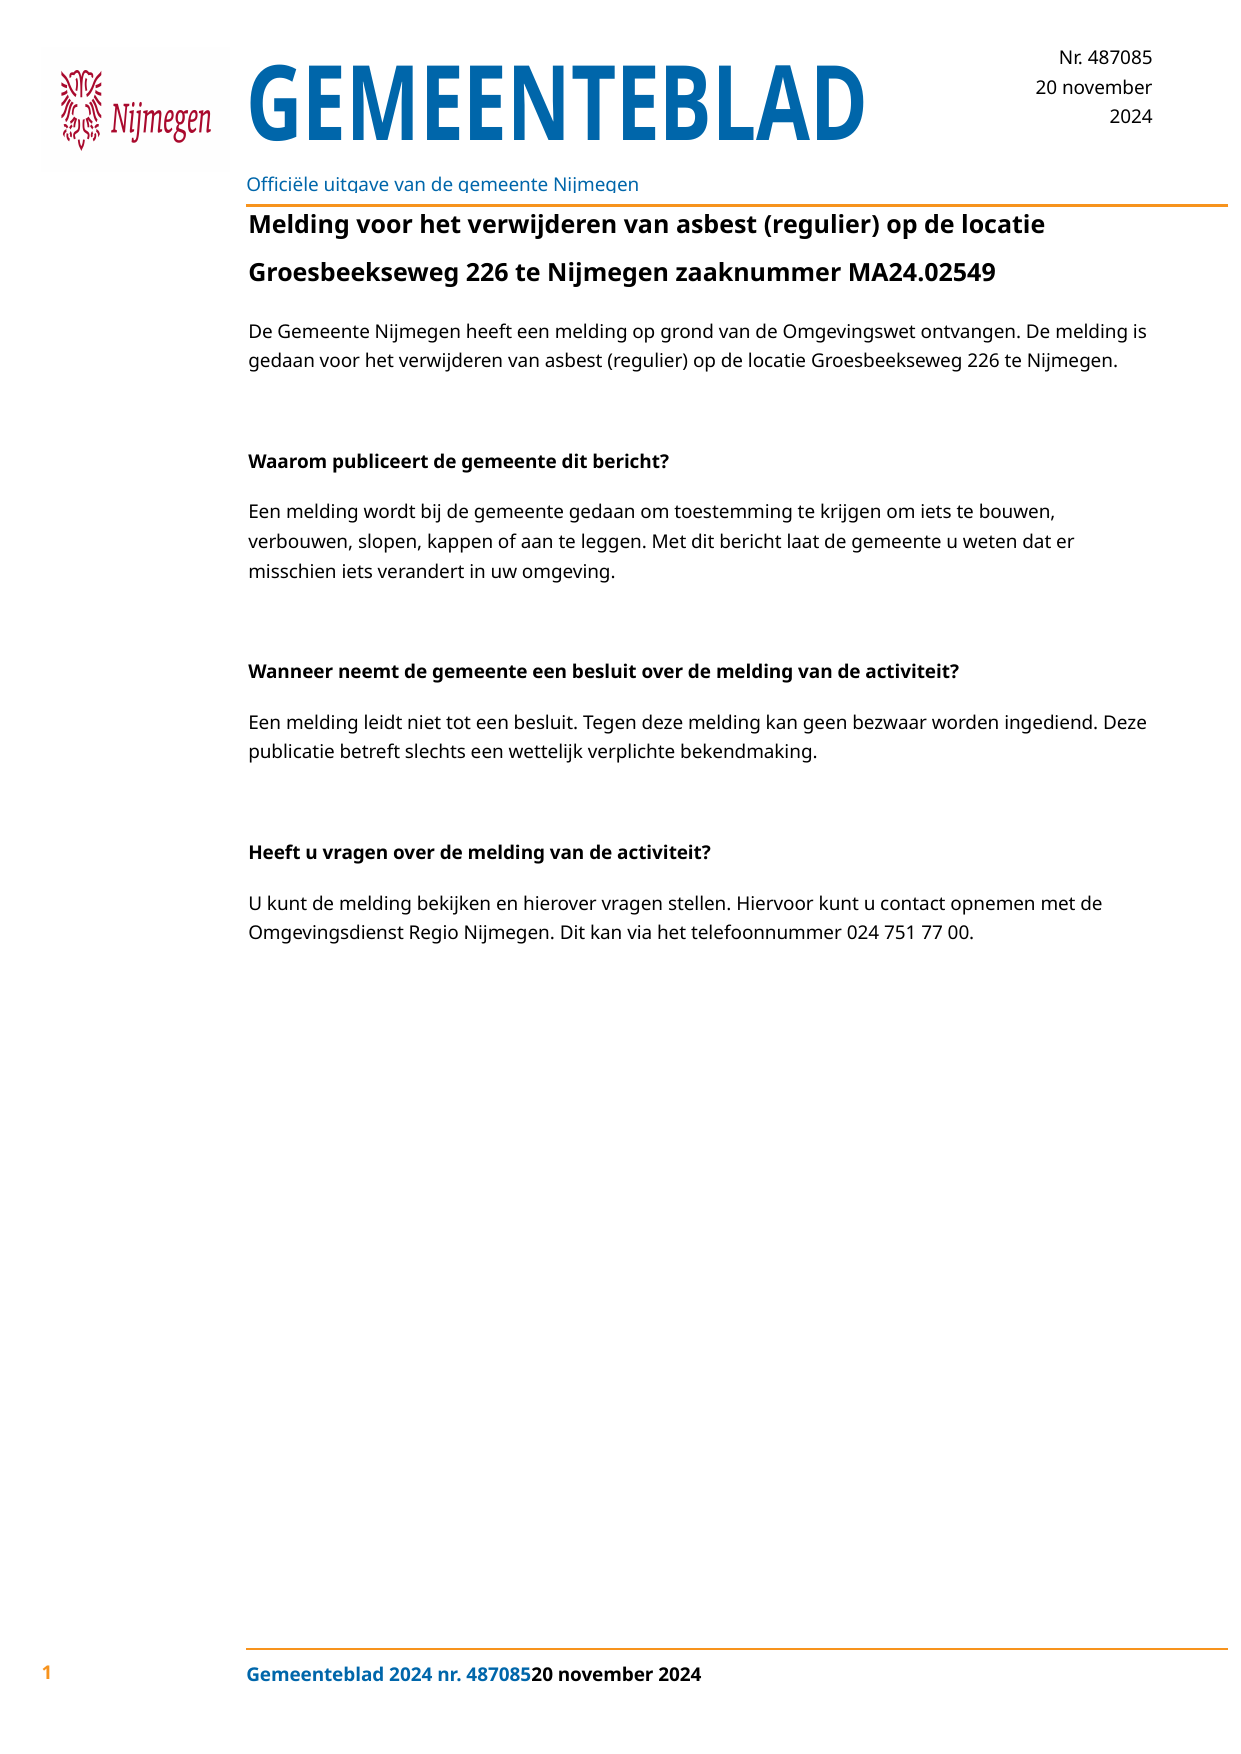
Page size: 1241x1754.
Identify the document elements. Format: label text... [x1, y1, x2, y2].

text Melding voor het verwijderen van asbest (regulier) op de locatie Groesbeekseweg 226 te Nijmegen zaaknummer MA24.02549 [248, 207, 1152, 288]
text Heeft u vragen over de melding van de activiteit? [248, 839, 1152, 865]
text Een melding leidt niet tot een besluit. Tegen deze melding kan geen bezwaar worden ingediend. Deze publicatie betreft slechts een wettelijk verplichte bekendmaking. [248, 709, 1152, 764]
text De Gemeente Nijmegen heeft een melding op grond van de Omgevingswet ontvangen. De melding is gedaan voor het verwijderen van asbest (regulier) op de locatie Groesbeekseweg 226 te Nijmegen. [248, 318, 1152, 373]
text Waarom publiceert de gemeente dit bericht? [248, 448, 1152, 474]
text Wanneer neemt de gemeente een besluit over de melding van de activiteit? [248, 659, 1152, 684]
text U kunt de melding bekijken en hierover vragen stellen. Hiervoor kunt u contact opnemen met de Omgevingsdienst Regio Nijmegen. Dit kan via het telefoonnummer 024 751 77 00. [248, 890, 1152, 945]
picture [41, 47, 231, 172]
text Een melding wordt bij de gemeente gedaan om toestemming te krijgen om iets te bouwen, verbouwen, slopen, kappen of aan te leggen. Met dit bericht laat de gemeente u weten dat er misschien iets verandert in uw omgeving. [248, 499, 1152, 584]
